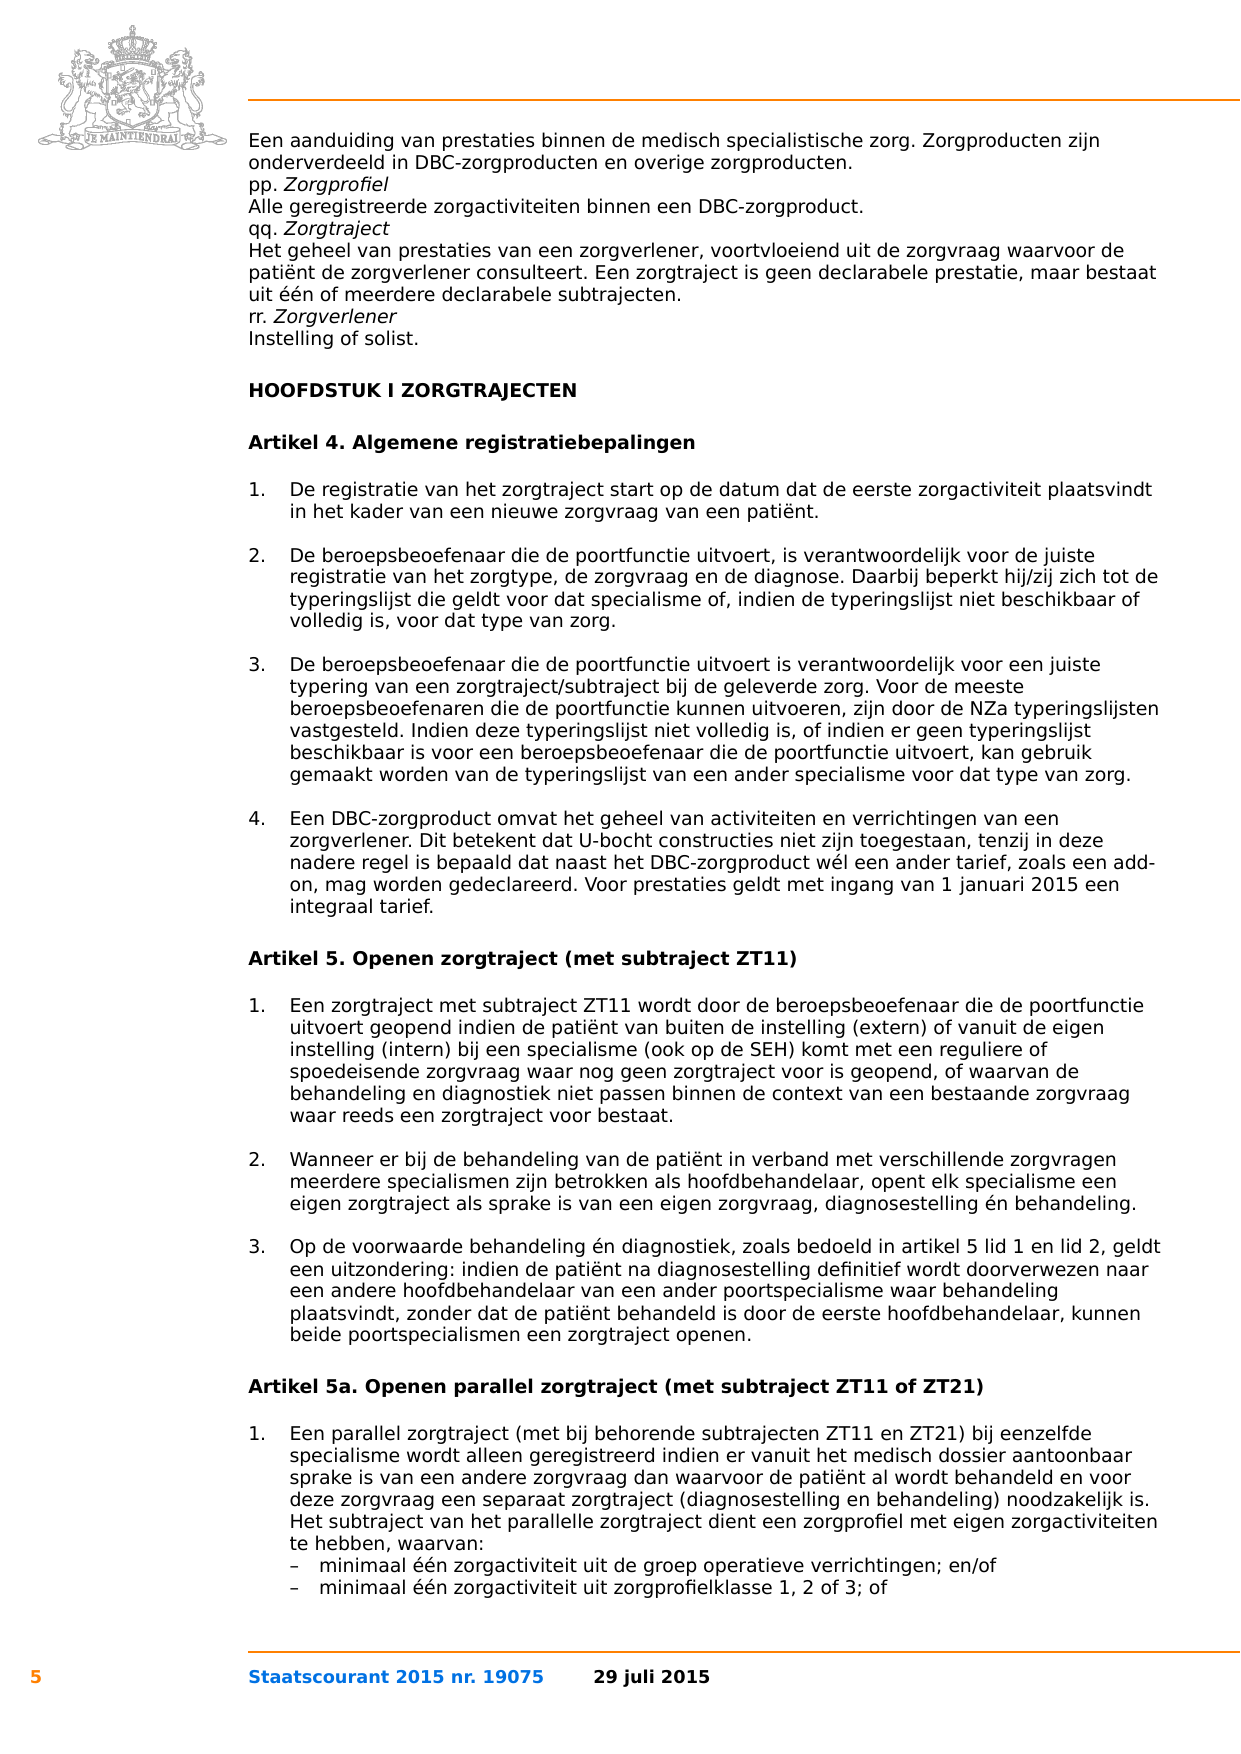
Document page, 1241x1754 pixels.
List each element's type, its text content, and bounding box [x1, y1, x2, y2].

text – minimaal één zorgactiviteit uit de groep operatieve verrichtingen; en/of [289, 1555, 1163, 1577]
text 3. Op de voorwaarde behandeling én diagnostiek, zoals bedoeld in artikel 5 lid 1 en lid 2, geldt een uitzondering: indien de patiënt na diagnosestelling definitief wordt doorverwezen naar een andere hoofdbehandelaar van een ander poortspecialisme waar behandeling plaatsvindt, zonder dat de patiënt behandeld is door de eerste hoofdbehandelaar, kunnen beide poortspecialismen een zorgtraject openen. [248, 1236, 1163, 1346]
text Het geheel van prestaties van een zorgverlener, voortvloeiend uit de zorgvraag waarvoor de patiënt de zorgverlener consulteert. Een zorgtraject is geen declarabele prestatie, maar bestaat uit één of meerdere declarabele subtrajecten. [248, 240, 1163, 306]
text 2. De beroepsbeoefenaar die de poortfunctie uitvoert, is verantwoordelijk voor de juiste registratie van het zorgtype, de zorgvraag en de diagnose. Daarbij beperkt hij/zij zich tot de typeringslijst die geldt voor dat specialisme of, indien de typeringslijst niet beschikbaar of volledig is, voor dat type van zorg. [248, 544, 1163, 632]
picture [38, 25, 227, 150]
subtitle HOOFDSTUK I ZORGTRAJECTEN [248, 380, 1163, 402]
text 2. Wanneer er bij de behandeling van de patiënt in verband met verschillende zorgvragen meerdere specialismen zijn betrokken als hoofdbehandelaar, opent elk specialisme een eigen zorgtraject als sprake is van een eigen zorgvraag, diagnosestelling én behandeling. [248, 1149, 1163, 1214]
text qq. Zorgtraject [248, 218, 1163, 240]
text pp. Zorgprofiel [248, 174, 1163, 196]
text Instelling of solist. [248, 328, 1163, 350]
text 1. Een zorgtraject met subtraject ZT11 wordt door de beroepsbeoefenaar die de poortfunctie uitvoert geopend indien de patiënt van buiten de instelling (extern) of vanuit de eigen instelling (intern) bij een specialisme (ook op de SEH) komt met een reguliere of spoedeisende zorgvraag waar nog geen zorgtraject voor is geopend, of waarvan de behandeling en diagnostiek niet passen binnen de context van een bestaande zorgvraag waar reeds een zorgtraject voor bestaat. [248, 995, 1163, 1127]
subtitle Artikel 4. Algemene registratiebepalingen [248, 432, 1163, 454]
text Een aanduiding van prestaties binnen de medisch specialistische zorg. Zorgproducten zijn onderverdeeld in DBC-zorgproducten en overige zorgproducten. [248, 130, 1163, 174]
subtitle Artikel 5. Openen zorgtraject (met subtraject ZT11) [248, 948, 1163, 970]
text 4. Een DBC-zorgproduct omvat het geheel van activiteiten en verrichtingen van een zorgverlener. Dit betekent dat U-bocht constructies niet zijn toegestaan, tenzij in deze nadere regel is bepaald dat naast het DBC-zorgproduct wél een ander tarief, zoals een add-on, mag worden gedeclareerd. Voor prestaties geldt met ingang van 1 januari 2015 een integraal tarief. [248, 808, 1163, 918]
text 1. Een parallel zorgtraject (met bij behorende subtrajecten ZT11 en ZT21) bij eenzelfde specialisme wordt alleen geregistreerd indien er vanuit het medisch dossier aantoonbaar sprake is van een andere zorgvraag dan waarvoor de patiënt al wordt behandeld en voor deze zorgvraag een separaat zorgtraject (diagnosestelling en behandeling) noodzakelijk is. Het subtraject van het parallelle zorgtraject dient een zorgprofiel met eigen zorgactiviteiten te hebben, waarvan: [248, 1423, 1163, 1555]
text 1. De registratie van het zorgtraject start op de datum dat de eerste zorgactiviteit plaatsvindt in het kader van een nieuwe zorgvraag van een patiënt. [248, 479, 1163, 523]
text rr. Zorgverlener [248, 306, 1163, 328]
text – minimaal één zorgactiviteit uit zorgprofielklasse 1, 2 of 3; of [289, 1577, 1163, 1599]
subtitle Artikel 5a. Openen parallel zorgtraject (met subtraject ZT11 of ZT21) [248, 1376, 1163, 1398]
text 3. De beroepsbeoefenaar die de poortfunctie uitvoert is verantwoordelijk voor een juiste typering van een zorgtraject/subtraject bij de geleverde zorg. Voor de meeste beroepsbeoefenaren die de poortfunctie kunnen uitvoeren, zijn door de NZa typeringslijsten vastgesteld. Indien deze typeringslijst niet volledig is, of indien er geen typeringslijst beschikbaar is voor een beroepsbeoefenaar die de poortfunctie uitvoert, kan gebruik gemaakt worden van de typeringslijst van een ander specialisme voor dat type van zorg. [248, 654, 1163, 786]
text Alle geregistreerde zorgactiviteiten binnen een DBC-zorgproduct. [248, 196, 1163, 218]
